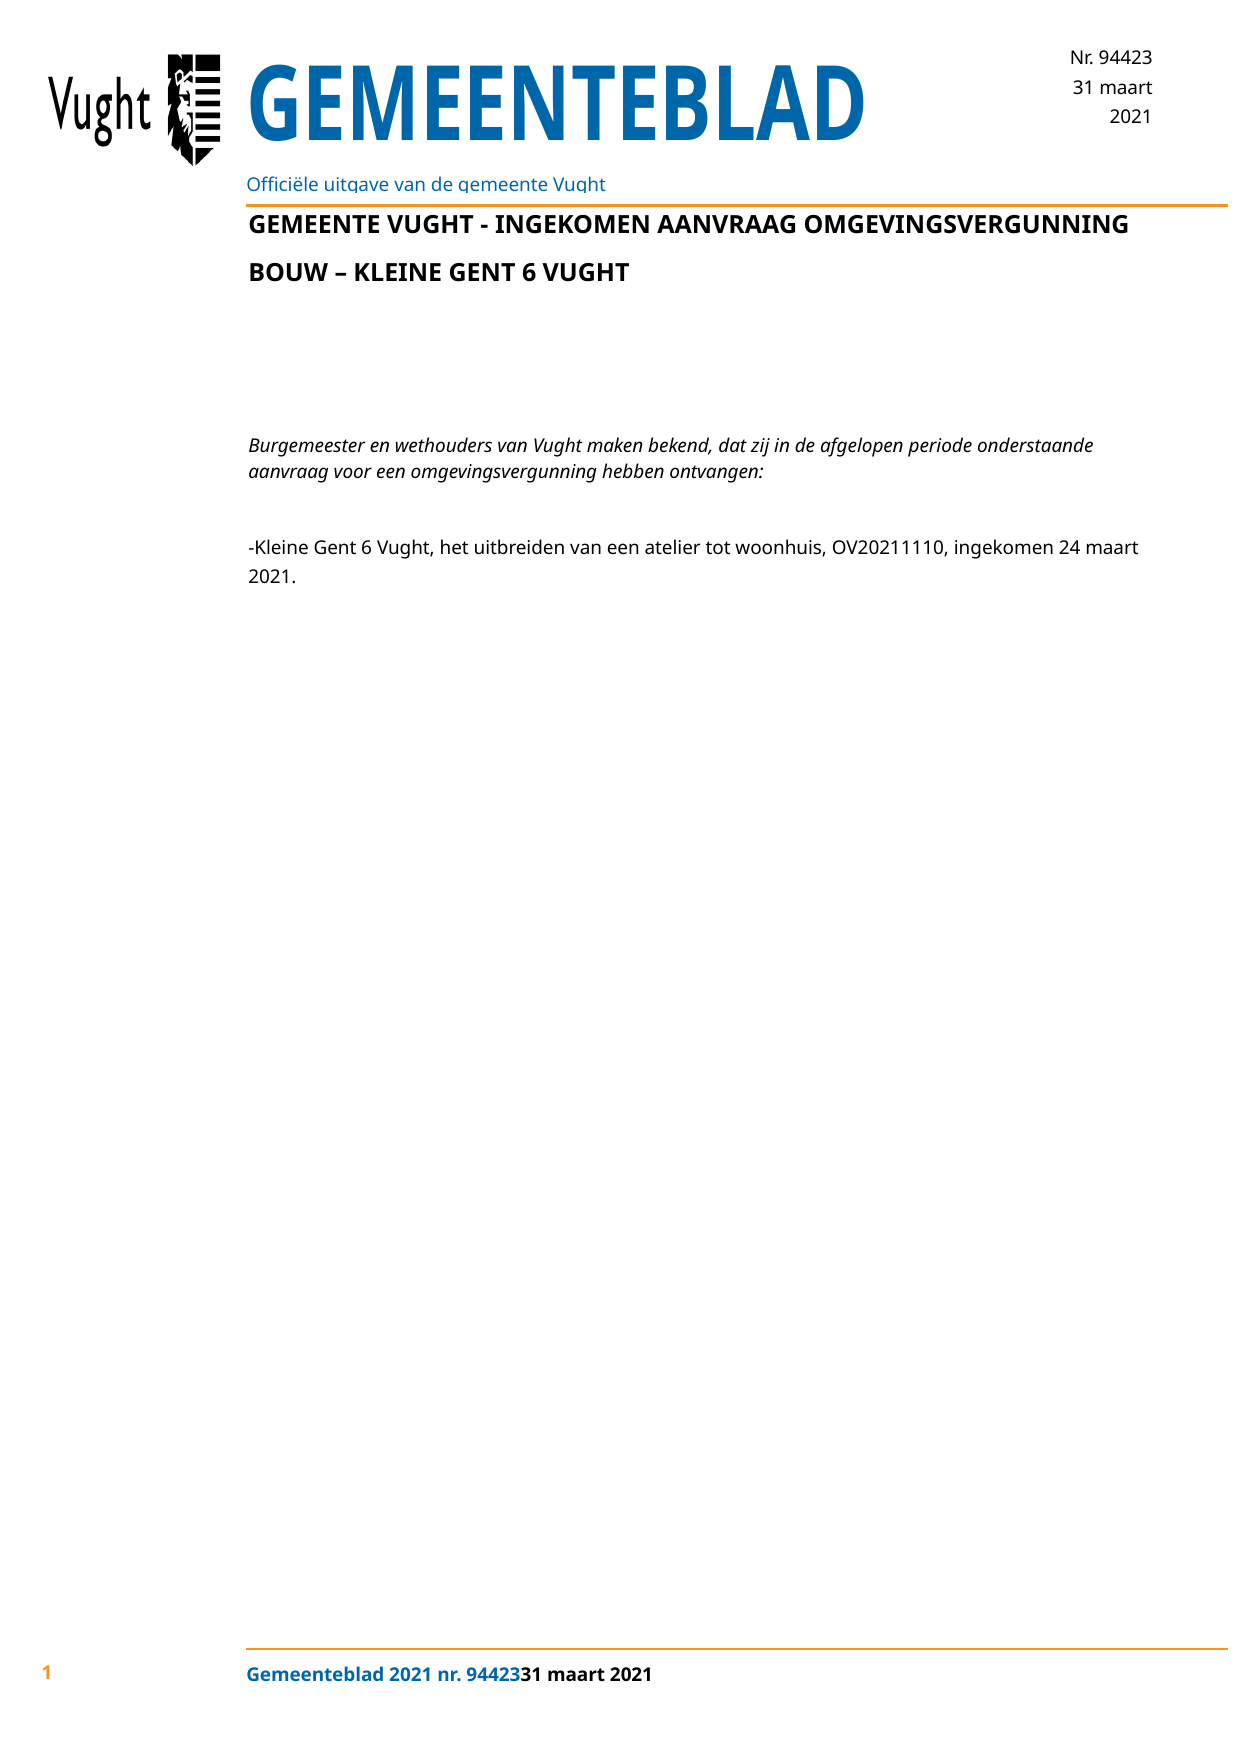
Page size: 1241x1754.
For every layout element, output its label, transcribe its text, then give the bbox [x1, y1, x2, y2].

text Burgemeester en wethouders van Vught maken bekend, dat zij in de afgelopen periode onderstaande aanvraag voor een omgevingsvergunning hebben ontvangen: [248, 432, 1152, 484]
text GEMEENTE VUGHT - INGEKOMEN AANVRAAG OMGEVINGSVERGUNNING BOUW – KLEINE GENT 6 VUGHT [248, 207, 1152, 288]
picture [41, 47, 231, 172]
text -Kleine Gent 6 Vught, het uitbreiden van een atelier tot woonhuis, OV20211110, ingekomen 24 maart 2021. [248, 534, 1152, 589]
